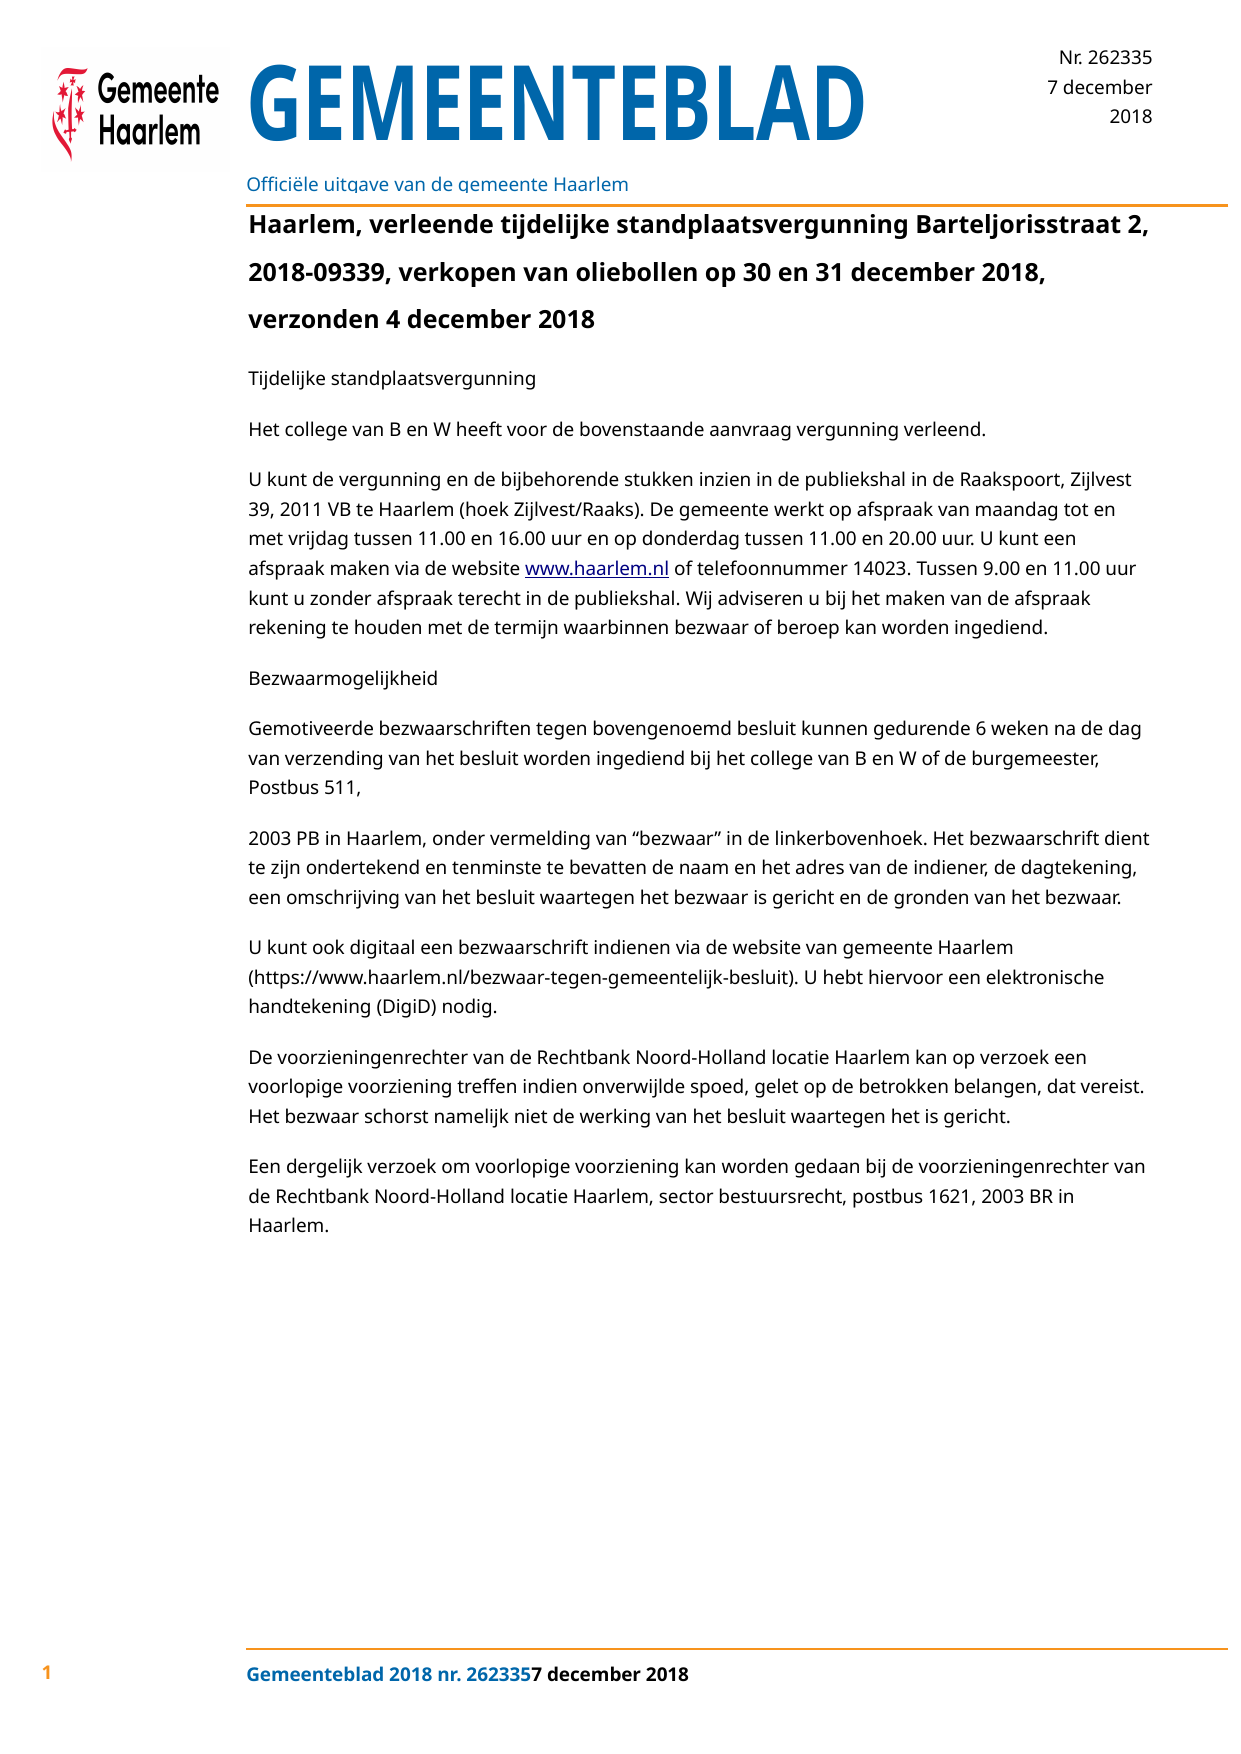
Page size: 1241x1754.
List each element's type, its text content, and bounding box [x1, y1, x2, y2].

picture [41, 47, 231, 172]
text Het college van B en W heeft voor de bovenstaande aanvraag vergunning verleend. [248, 416, 1152, 442]
text De voorzieningenrechter van de Rechtbank Noord-Holland locatie Haarlem kan op verzoek een voorlopige voorziening treffen indien onverwijlde spoed, gelet op de betrokken belangen, dat vereist. Het bezwaar schorst namelijk niet de werking van het besluit waartegen het is gericht. [248, 1044, 1152, 1129]
text Een dergelijk verzoek om voorlopige voorziening kan worden gedaan bij de voorzieningenrechter van de Rechtbank Noord-Holland locatie Haarlem, sector bestuursrecht, postbus 1621, 2003 BR in Haarlem. [248, 1153, 1152, 1238]
text Haarlem, verleende tijdelijke standplaatsvergunning Barteljorisstraat 2, 2018-09339, verkopen van oliebollen op 30 en 31 december 2018, verzonden 4 december 2018 [248, 207, 1152, 336]
text Bezwaarmogelijkheid [248, 665, 1152, 690]
text U kunt ook digitaal een bezwaarschrift indienen via de website van gemeente Haarlem (https://www.haarlem.nl/bezwaar-tegen-gemeentelijk-besluit). U hebt hiervoor een elektronische handtekening (DigiD) nodig. [248, 934, 1152, 1019]
text Tijdelijke standplaatsvergunning [248, 366, 1152, 391]
text Gemotiveerde bezwaarschriften tegen bovengenoemd besluit kunnen gedurende 6 weken na de dag van verzending van het besluit worden ingediend bij het college van B en W of de burgemeester, Postbus 511, [248, 715, 1152, 800]
text U kunt de vergunning en de bijbehorende stukken inzien in de publiekshal in de Raakspoort, Zijlvest 39, 2011 VB te Haarlem (hoek Zijlvest/Raaks). De gemeente werkt op afspraak van maandag tot en met vrijdag tussen 11.00 en 16.00 uur en op donderdag tussen 11.00 en 20.00 uur. U kunt een afspraak maken via de website www.haarlem.nl of telefoonnummer 14023. Tussen 9.00 en 11.00 uur kunt u zonder afspraak terecht in de publiekshal. Wij adviseren u bij het maken van de afspraak rekening te houden met de termijn waarbinnen bezwaar of beroep kan worden ingediend. [248, 466, 1152, 640]
text 2003 PB in Haarlem, onder vermelding van “bezwaar” in de linkerbovenhoek. Het bezwaarschrift dient te zijn ondertekend en tenminste te bevatten de naam en het adres van de indiener, de dagtekening, een omschrijving van het besluit waartegen het bezwaar is gericht en de gronden van het bezwaar. [248, 825, 1152, 909]
